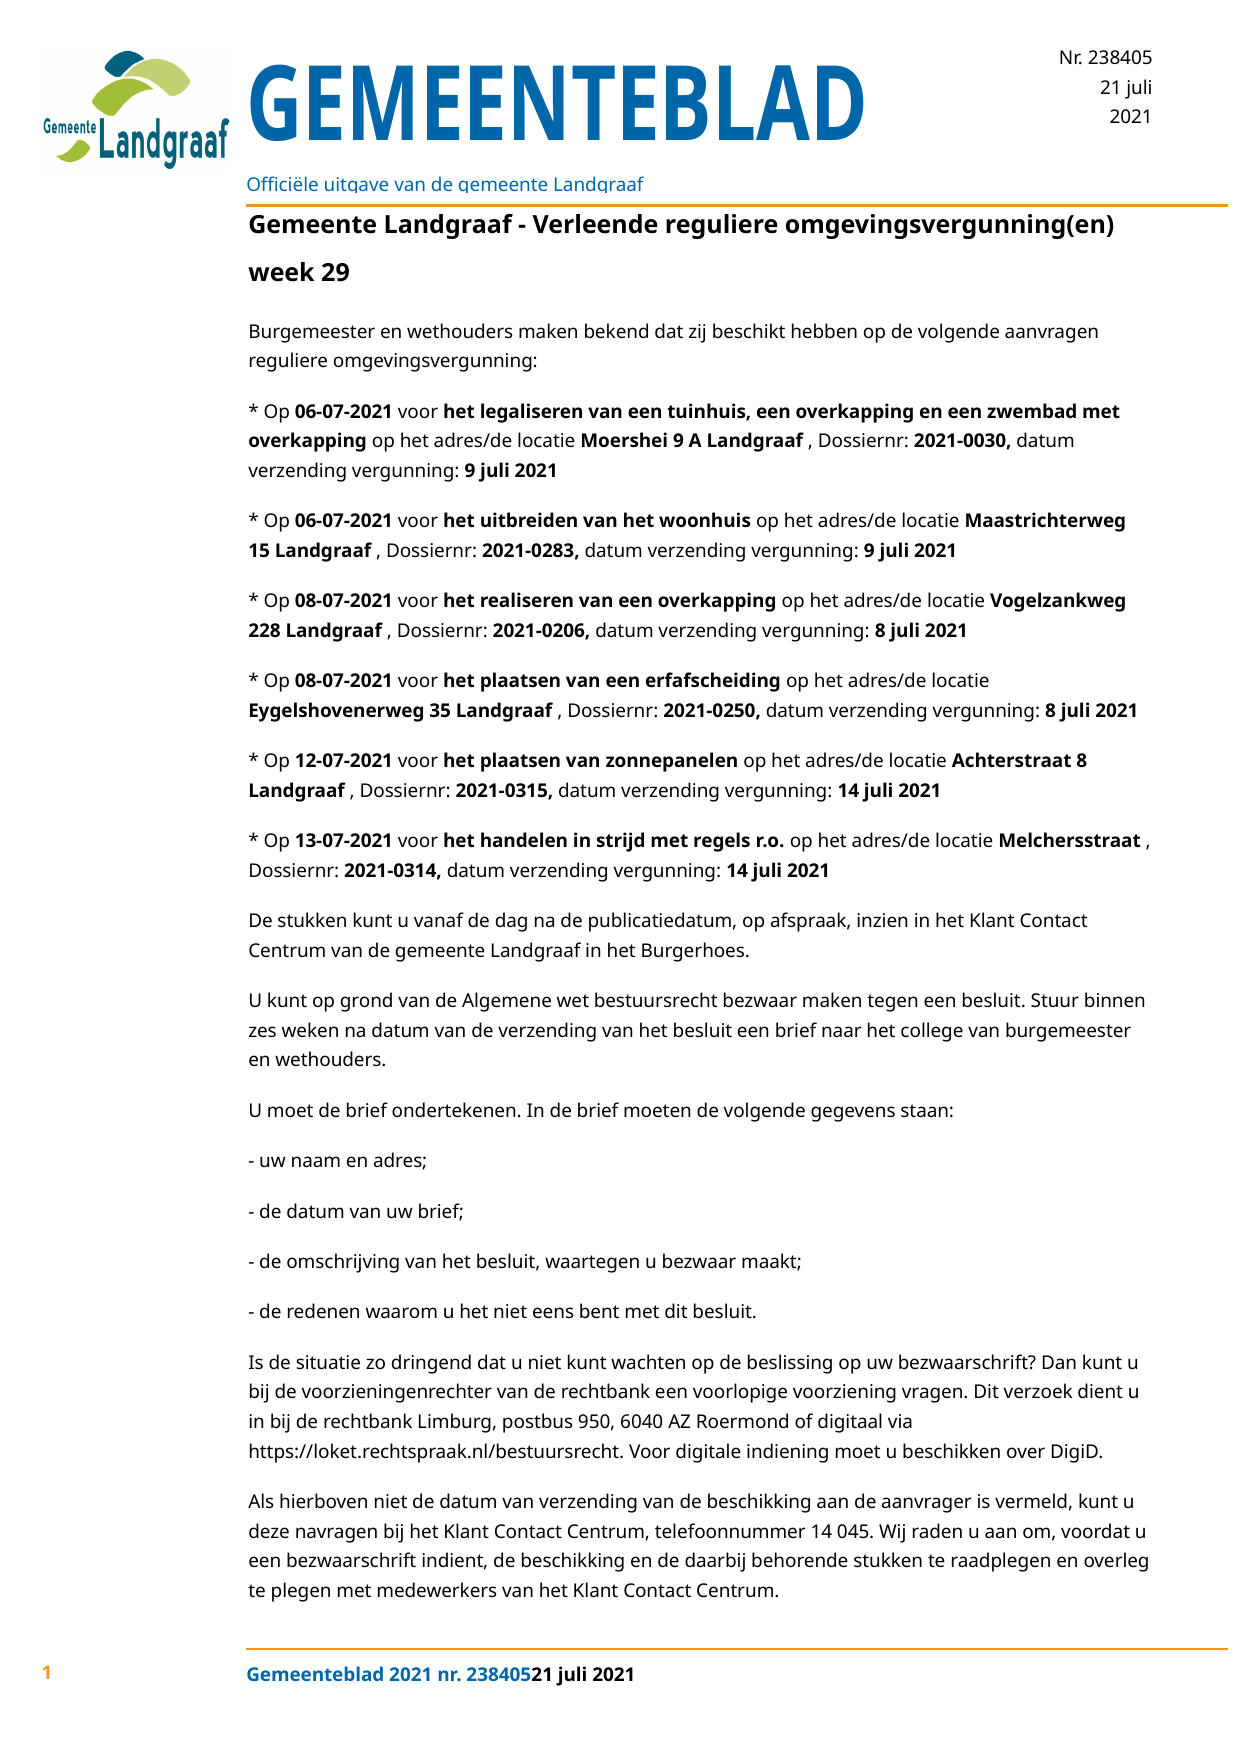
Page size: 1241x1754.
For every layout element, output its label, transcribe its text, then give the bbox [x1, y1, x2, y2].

text U moet de brief ondertekenen. In de brief moeten de volgende gegevens staan: [248, 1097, 1152, 1123]
text - de omschrijving van het besluit, waartegen u bezwaar maakt; [248, 1248, 1152, 1274]
text * Op 12-07-2021 voor het plaatsen van zonnepanelen op het adres/de locatie Achterstraat 8 Landgraaf , Dossiernr: 2021-0315, datum verzending vergunning: 14 juli 2021 [248, 747, 1152, 803]
text - uw naam en adres; [248, 1147, 1152, 1173]
text * Op 06-07-2021 voor het uitbreiden van het woonhuis op het adres/de locatie Maastrichterweg 15 Landgraaf , Dossiernr: 2021-0283, datum verzending vergunning: 9 juli 2021 [248, 507, 1152, 563]
text - de datum van uw brief; [248, 1198, 1152, 1224]
text * Op 08-07-2021 voor het realiseren van een overkapping op het adres/de locatie Vogelzankweg 228 Landgraaf , Dossiernr: 2021-0206, datum verzending vergunning: 8 juli 2021 [248, 587, 1152, 643]
text - de redenen waarom u het niet eens bent met dit besluit. [248, 1299, 1152, 1324]
text * Op 06-07-2021 voor het legaliseren van een tuinhuis, een overkapping en een zwembad met overkapping op het adres/de locatie Moershei 9 A Landgraaf , Dossiernr: 2021-0030, datum verzending vergunning: 9 juli 2021 [248, 398, 1152, 483]
text Als hierboven niet de datum van verzending van de beschikking aan de aanvrager is vermeld, kunt u deze navragen bij het Klant Contact Centrum, telefoonnummer 14 045. Wij raden u aan om, voordat u een bezwaarschrift indient, de beschikking en de daarbij behorende stukken te raadplegen en overleg te plegen met medewerkers van het Klant Contact Centrum. [248, 1488, 1152, 1603]
text Is de situatie zo dringend dat u niet kunt wachten op de beslissing op uw bezwaarschrift? Dan kunt u bij de voorzieningenrechter van de rechtbank een voorlopige voorziening vragen. Dit verzoek dient u in bij de rechtbank Limburg, postbus 950, 6040 AZ Roermond of digitaal via https://loket.rechtspraak.nl/bestuursrecht. Voor digitale indiening moet u beschikken over DigiD. [248, 1349, 1152, 1464]
picture [41, 47, 231, 172]
text * Op 13-07-2021 voor het handelen in strijd met regels r.o. op het adres/de locatie Melchersstraat , Dossiernr: 2021-0314, datum verzending vergunning: 14 juli 2021 [248, 827, 1152, 883]
text Gemeente Landgraaf - Verleende reguliere omgevingsvergunning(en) week 29 [248, 207, 1152, 288]
text * Op 08-07-2021 voor het plaatsen van een erfafscheiding op het adres/de locatie Eygelshovenerweg 35 Landgraaf , Dossiernr: 2021-0250, datum verzending vergunning: 8 juli 2021 [248, 667, 1152, 723]
text Burgemeester en wethouders maken bekend dat zij beschikt hebben op de volgende aanvragen reguliere omgevingsvergunning: [248, 318, 1152, 373]
text De stukken kunt u vanaf de dag na de publicatiedatum, op afspraak, inzien in het Klant Contact Centrum van de gemeente Landgraaf in het Burgerhoes. [248, 907, 1152, 963]
text U kunt op grond van de Algemene wet bestuursrecht bezwaar maken tegen een besluit. Stuur binnen zes weken na datum van de verzending van het besluit een brief naar het college van burgemeester en wethouders. [248, 987, 1152, 1072]
